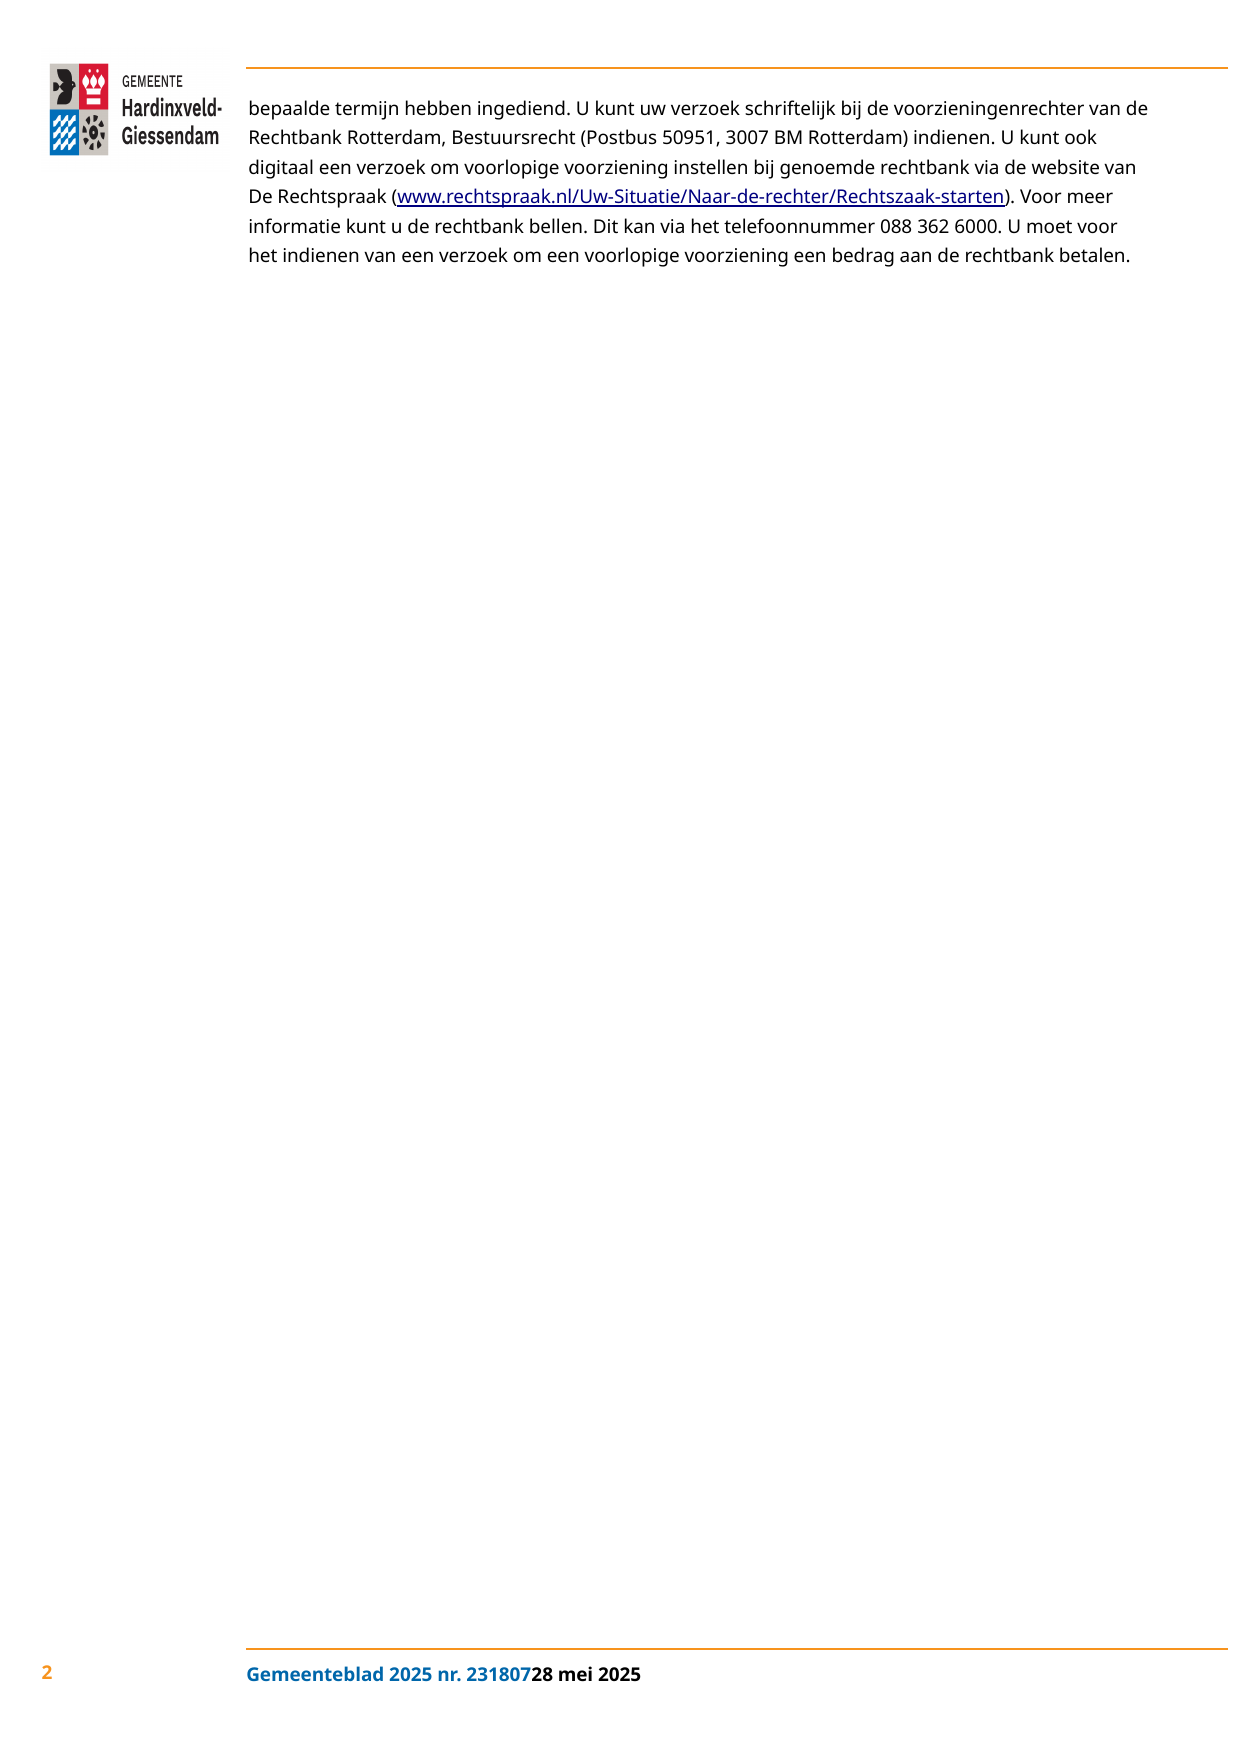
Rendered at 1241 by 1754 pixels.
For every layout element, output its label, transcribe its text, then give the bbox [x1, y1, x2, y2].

picture [41, 47, 231, 172]
text bepaalde termijn hebben ingediend. U kunt uw verzoek schriftelijk bij de voorzieningenrechter van de Rechtbank Rotterdam, Bestuursrecht (Postbus 50951, 3007 BM Rotterdam) indienen. U kunt ook digitaal een verzoek om voorlopige voorziening instellen bij genoemde rechtbank via de website van De Rechtspraak (www.rechtspraak.nl/Uw-Situatie/Naar-de-rechter/Rechtszaak-starten). Voor meer informatie kunt u de rechtbank bellen. Dit kan via het telefoonnummer 088 362 6000. U moet voor het indienen van een verzoek om een voorlopige voorziening een bedrag aan de rechtbank betalen. [248, 95, 1152, 268]
